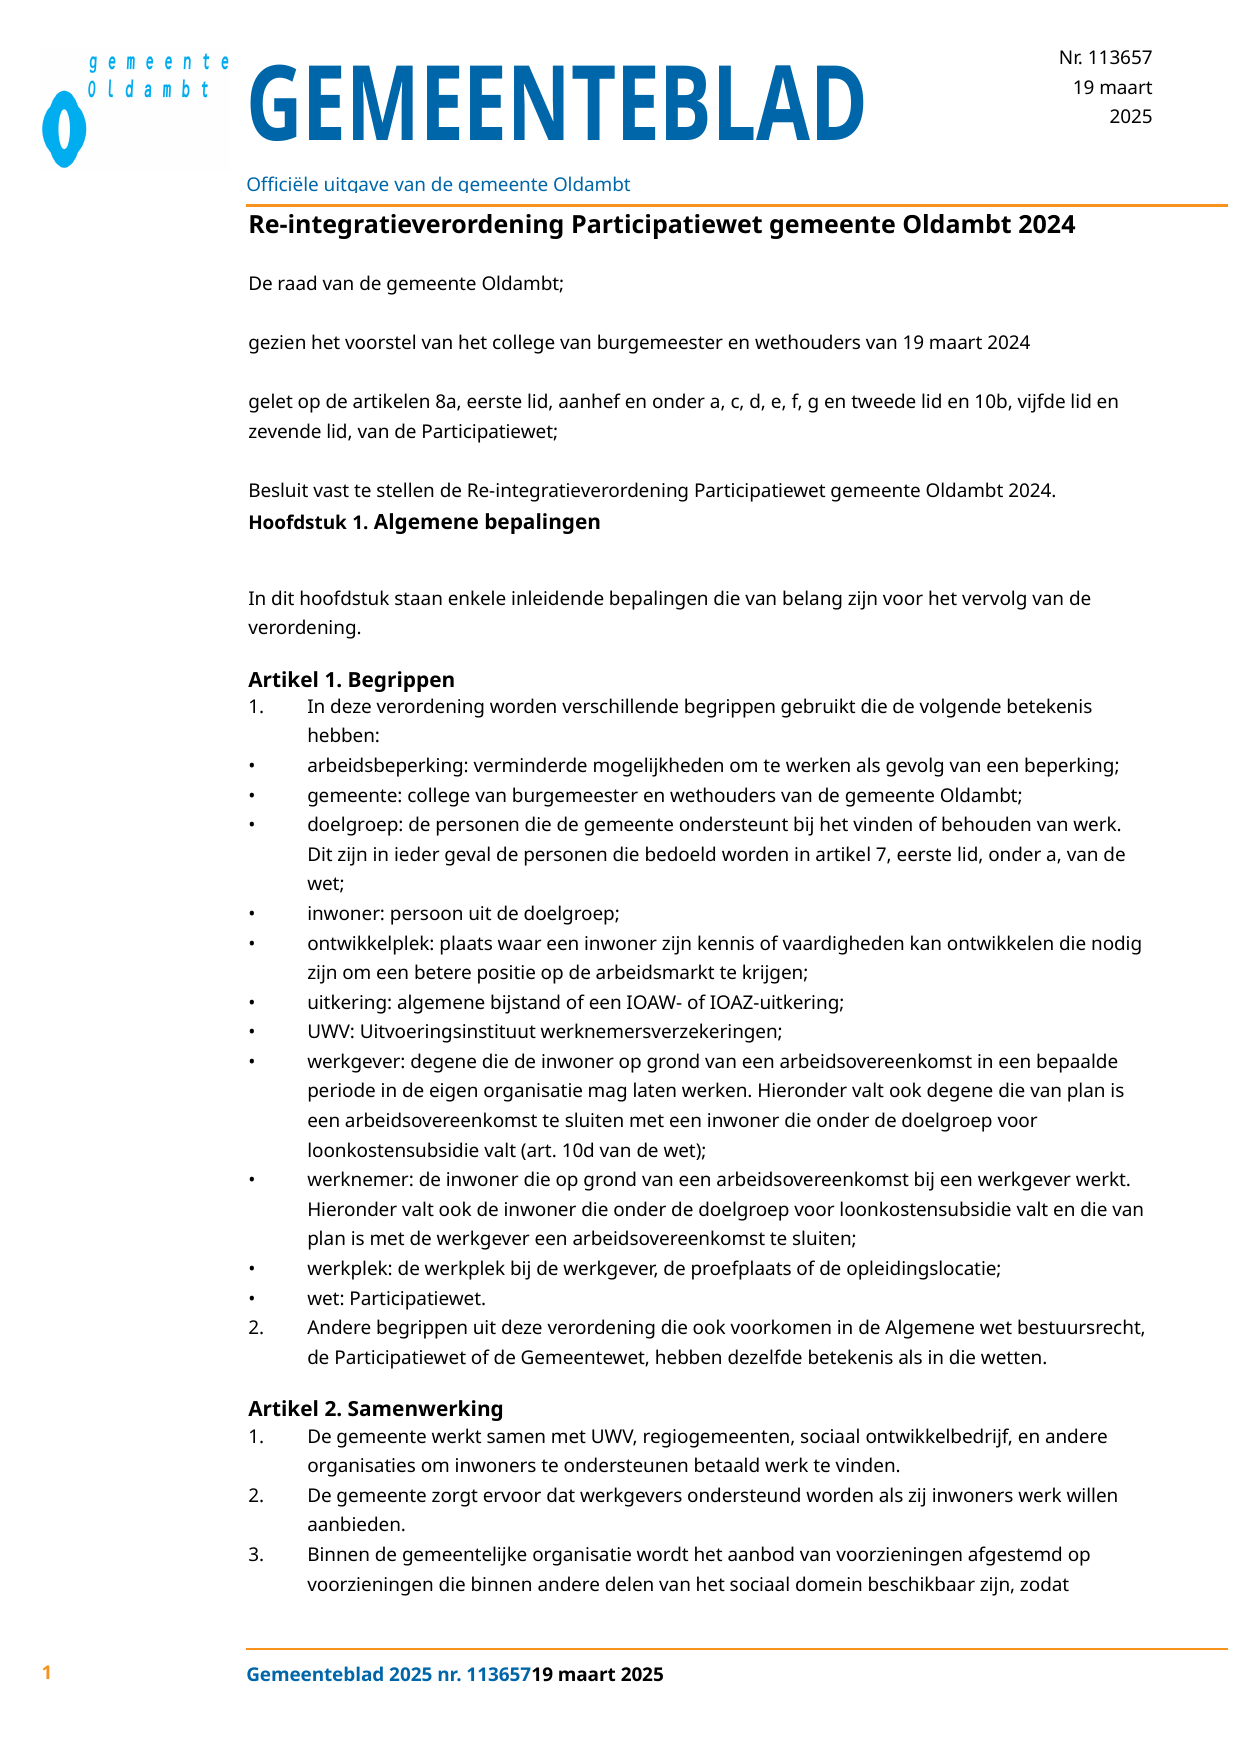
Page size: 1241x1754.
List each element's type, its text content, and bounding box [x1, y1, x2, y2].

list inwoner: persoon uit de doelgroep; [248, 900, 1152, 926]
list UWV: Uitvoeringsinstituut werknemersverzekeringen; [248, 1018, 1152, 1044]
text In dit hoofdstuk staan enkele inleidende bepalingen die van belang zijn voor het vervolg van de verordening. [248, 585, 1152, 640]
list Binnen de gemeentelijke organisatie wordt het aanbod van voorzieningen afgestemd op voorzieningen die binnen andere delen van het sociaal domein beschikbaar zijn, zodat [248, 1541, 1152, 1596]
list uitkering: algemene bijstand of een IOAW- of IOAZ-uitkering; [248, 989, 1152, 1015]
text gelet op de artikelen 8a, eerste lid, aanhef en onder a, c, d, e, f, g en tweede lid en 10b, vijfde lid en zevende lid, van de Participatiewet; [248, 389, 1152, 444]
list werkgever: degene die de inwoner op grond van een arbeidsovereenkomst in een bepaalde periode in de eigen organisatie mag laten werken. Hieronder valt ook degene die van plan is een arbeidsovereenkomst te sluiten met een inwoner die onder de doelgroep voor loonkostensubsidie valt (art. 10d van de wet); [248, 1048, 1152, 1163]
list gemeente: college van burgemeester en wethouders van de gemeente Oldambt; [248, 782, 1152, 808]
list doelgroep: de personen die de gemeente ondersteunt bij het vinden of behouden van werk. Dit zijn in ieder geval de personen die bedoeld worden in artikel 7, eerste lid, onder a, van de wet; [248, 811, 1152, 896]
list wet: Participatiewet. [248, 1285, 1152, 1311]
text De raad van de gemeente Oldambt; [248, 270, 1152, 296]
list De gemeente zorgt ervoor dat werkgevers ondersteund worden als zij inwoners werk willen aanbieden. [248, 1482, 1152, 1537]
text Re-integratieverordening Participatiewet gemeente Oldambt 2024 [248, 207, 1152, 241]
list In deze verordening worden verschillende begrippen gebruikt die de volgende betekenis hebben: [248, 693, 1152, 748]
list werkplek: de werkplek bij de werkgever, de proefplaats of de opleidingslocatie; [248, 1255, 1152, 1281]
text Artikel 2. Samenwerking [248, 1394, 1152, 1423]
list werknemer: de inwoner die op grond van een arbeidsovereenkomst bij een werkgever werkt. Hieronder valt ook de inwoner die onder de doelgroep voor loonkostensubsidie valt en die van plan is met de werkgever een arbeidsovereenkomst te sluiten; [248, 1166, 1152, 1251]
list Andere begrippen uit deze verordening die ook voorkomen in de Algemene wet bestuursrecht, de Participatiewet of de Gemeentewet, hebben dezelfde betekenis als in die wetten. [248, 1314, 1152, 1370]
picture [41, 47, 231, 172]
text Artikel 1. Begrippen [248, 665, 1152, 693]
list De gemeente werkt samen met UWV, regiogemeenten, sociaal ontwikkelbedrijf, en andere organisaties om inwoners te ondersteunen betaald werk te vinden. [248, 1423, 1152, 1478]
list ontwikkelplek: plaats waar een inwoner zijn kennis of vaardigheden kan ontwikkelen die nodig zijn om een betere positie op de arbeidsmarkt te krijgen; [248, 930, 1152, 985]
text Besluit vast te stellen de Re-integratieverordening Participatiewet gemeente Oldambt 2024. [248, 477, 1152, 503]
text gezien het voorstel van het college van burgemeester en wethouders van 19 maart 2024 [248, 329, 1152, 355]
text Hoofdstuk 1. Algemene bepalingen [248, 507, 1152, 535]
list arbeidsbeperking: verminderde mogelijkheden om te werken als gevolg van een beperking; [248, 752, 1152, 778]
